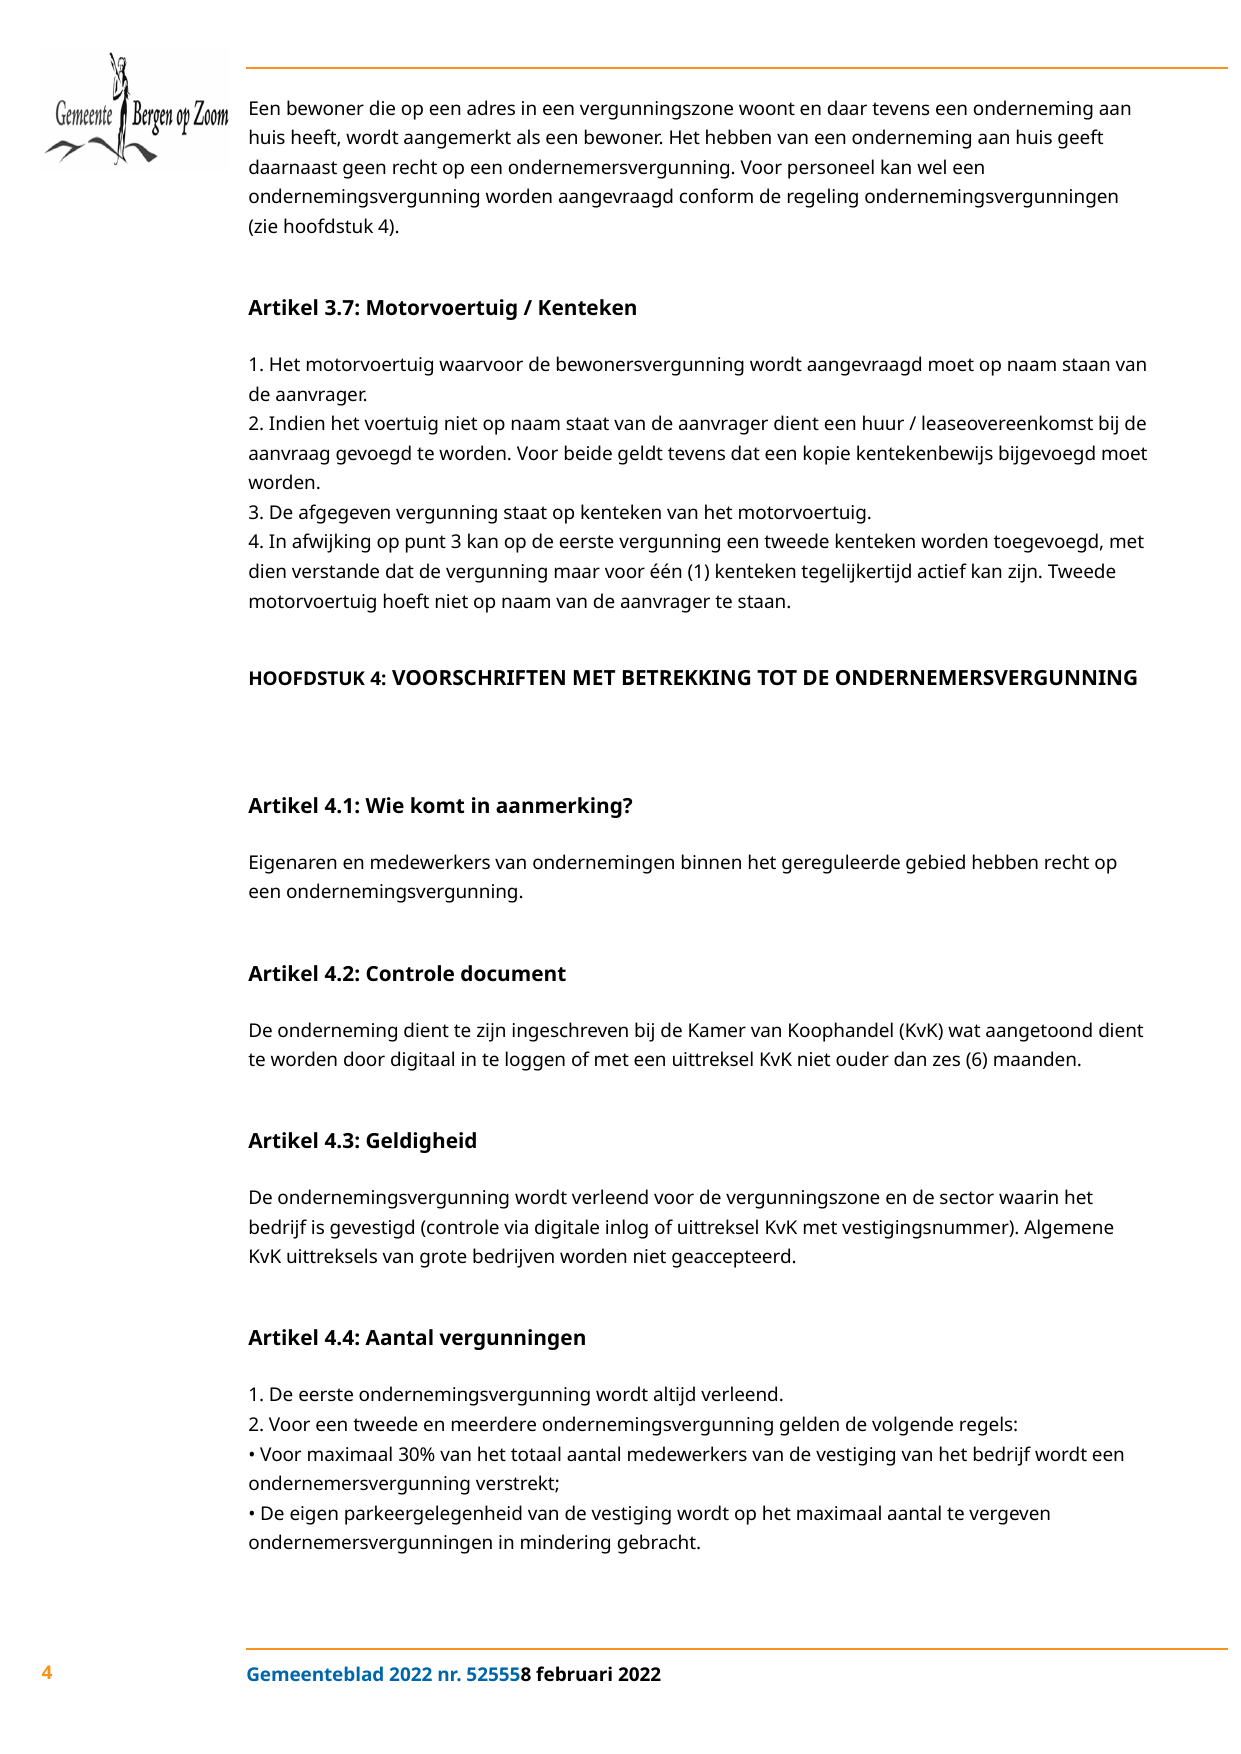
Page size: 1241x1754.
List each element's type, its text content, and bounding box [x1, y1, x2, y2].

text 1. De eerste ondernemingsvergunning wordt altijd verleend. [248, 1382, 1152, 1407]
text Artikel 4.1: Wie komt in aanmerking? [248, 791, 1152, 819]
picture [41, 47, 231, 172]
text De onderneming dient te zijn ingeschreven bij de Kamer van Koophandel (KvK) wat aangetoond dient te worden door digitaal in te loggen of met een uittreksel KvK niet ouder dan zes (6) maanden. [248, 1017, 1152, 1072]
text Een bewoner die op een adres in een vergunningszone woont en daar tevens een onderneming aan huis heeft, wordt aangemerkt als een bewoner. Het hebben van een onderneming aan huis geeft daarnaast geen recht op een ondernemersvergunning. Voor personeel kan wel een ondernemingsvergunning worden aangevraagd conform de regeling ondernemingsvergunningen (zie hoofdstuk 4). [248, 95, 1152, 239]
text 4. In afwijking op punt 3 kan op de eerste vergunning een tweede kenteken worden toegevoegd, met dien verstande dat de vergunning maar voor één (1) kenteken tegelijkertijd actief kan zijn. Tweede motorvoertuig hoeft niet op naam van de aanvrager te staan. [248, 529, 1152, 613]
text HOOFDSTUK 4: VOORSCHRIFTEN MET BETREKKING TOT DE ONDERNEMERSVERGUNNING [248, 663, 1152, 691]
text • Voor maximaal 30% van het totaal aantal medewerkers van de vestiging van het bedrijf wordt een ondernemersvergunning verstrekt; [248, 1441, 1152, 1496]
text Artikel 4.2: Controle document [248, 959, 1152, 987]
text 2. Indien het voertuig niet op naam staat van de aanvrager dient een huur / leaseovereenkomst bij de aanvraag gevoegd te worden. Voor beide geldt tevens dat een kopie kentekenbewijs bijgevoegd moet worden. [248, 410, 1152, 495]
text Artikel 4.3: Geldigheid [248, 1126, 1152, 1155]
text • De eigen parkeergelegenheid van de vestiging wordt op het maximaal aantal te vergeven ondernemersvergunningen in mindering gebracht. [248, 1500, 1152, 1555]
text 2. Voor een tweede en meerdere ondernemingsvergunning gelden de volgende regels: [248, 1411, 1152, 1437]
text Eigenaren en medewerkers van ondernemingen binnen het gereguleerde gebied hebben recht op een ondernemingsvergunning. [248, 849, 1152, 904]
text 1. Het motorvoertuig waarvoor de bewonersvergunning wordt aangevraagd moet op naam staan van de aanvrager. [248, 351, 1152, 406]
text De ondernemingsvergunning wordt verleend voor de vergunningszone en de sector waarin het bedrijf is gevestigd (controle via digitale inlog of uittreksel KvK met vestigingsnummer). Algemene KvK uittreksels van grote bedrijven worden niet geaccepteerd. [248, 1184, 1152, 1269]
text 3. De afgegeven vergunning staat op kenteken van het motorvoertuig. [248, 499, 1152, 525]
text Artikel 4.4: Aantal vergunningen [248, 1323, 1152, 1352]
text Artikel 3.7: Motorvoertuig / Kenteken [248, 293, 1152, 322]
